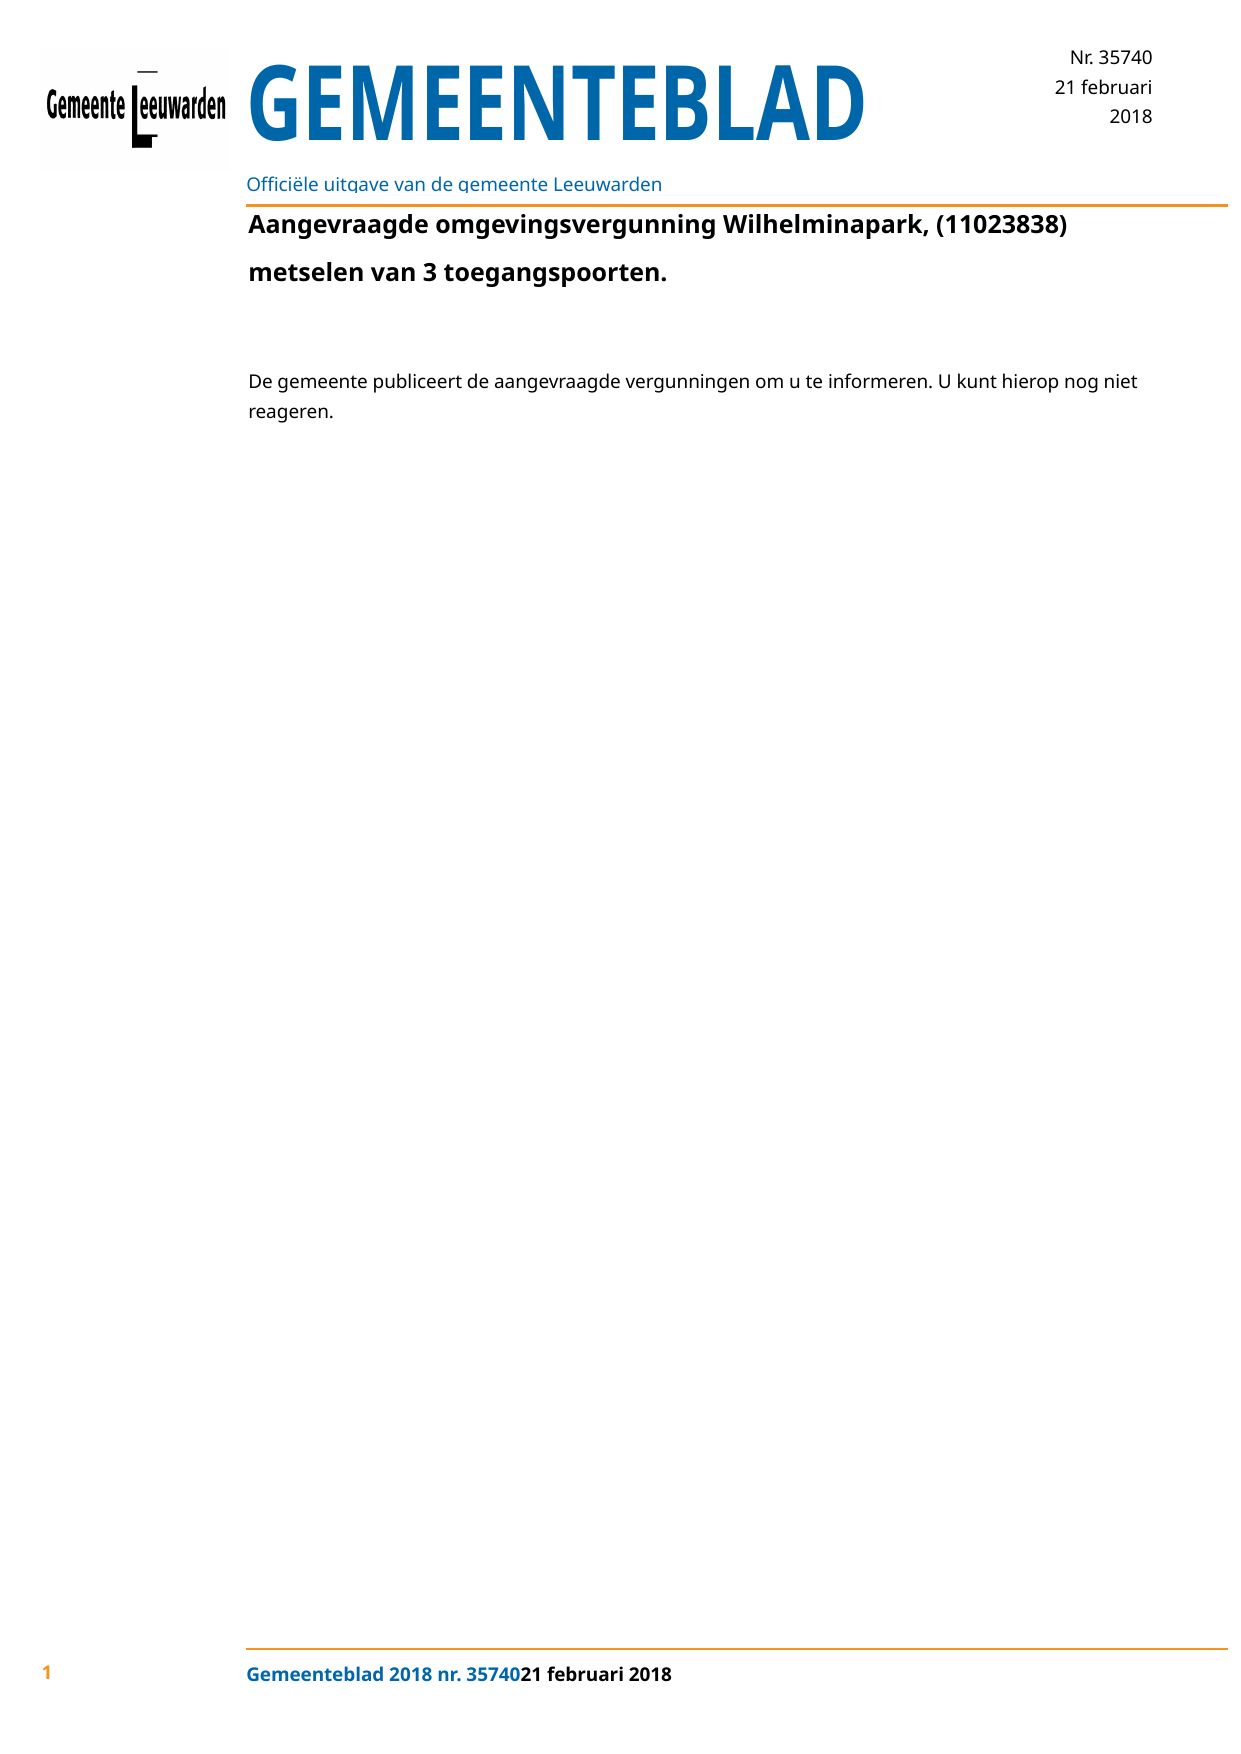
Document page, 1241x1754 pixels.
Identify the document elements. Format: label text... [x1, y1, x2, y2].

text Aangevraagde omgevingsvergunning Wilhelminapark, (11023838) metselen van 3 toegangspoorten. [248, 207, 1152, 288]
picture [41, 47, 231, 172]
text De gemeente publiceert de aangevraagde vergunningen om u te informeren. U kunt hierop nog niet reageren. [248, 368, 1152, 424]
